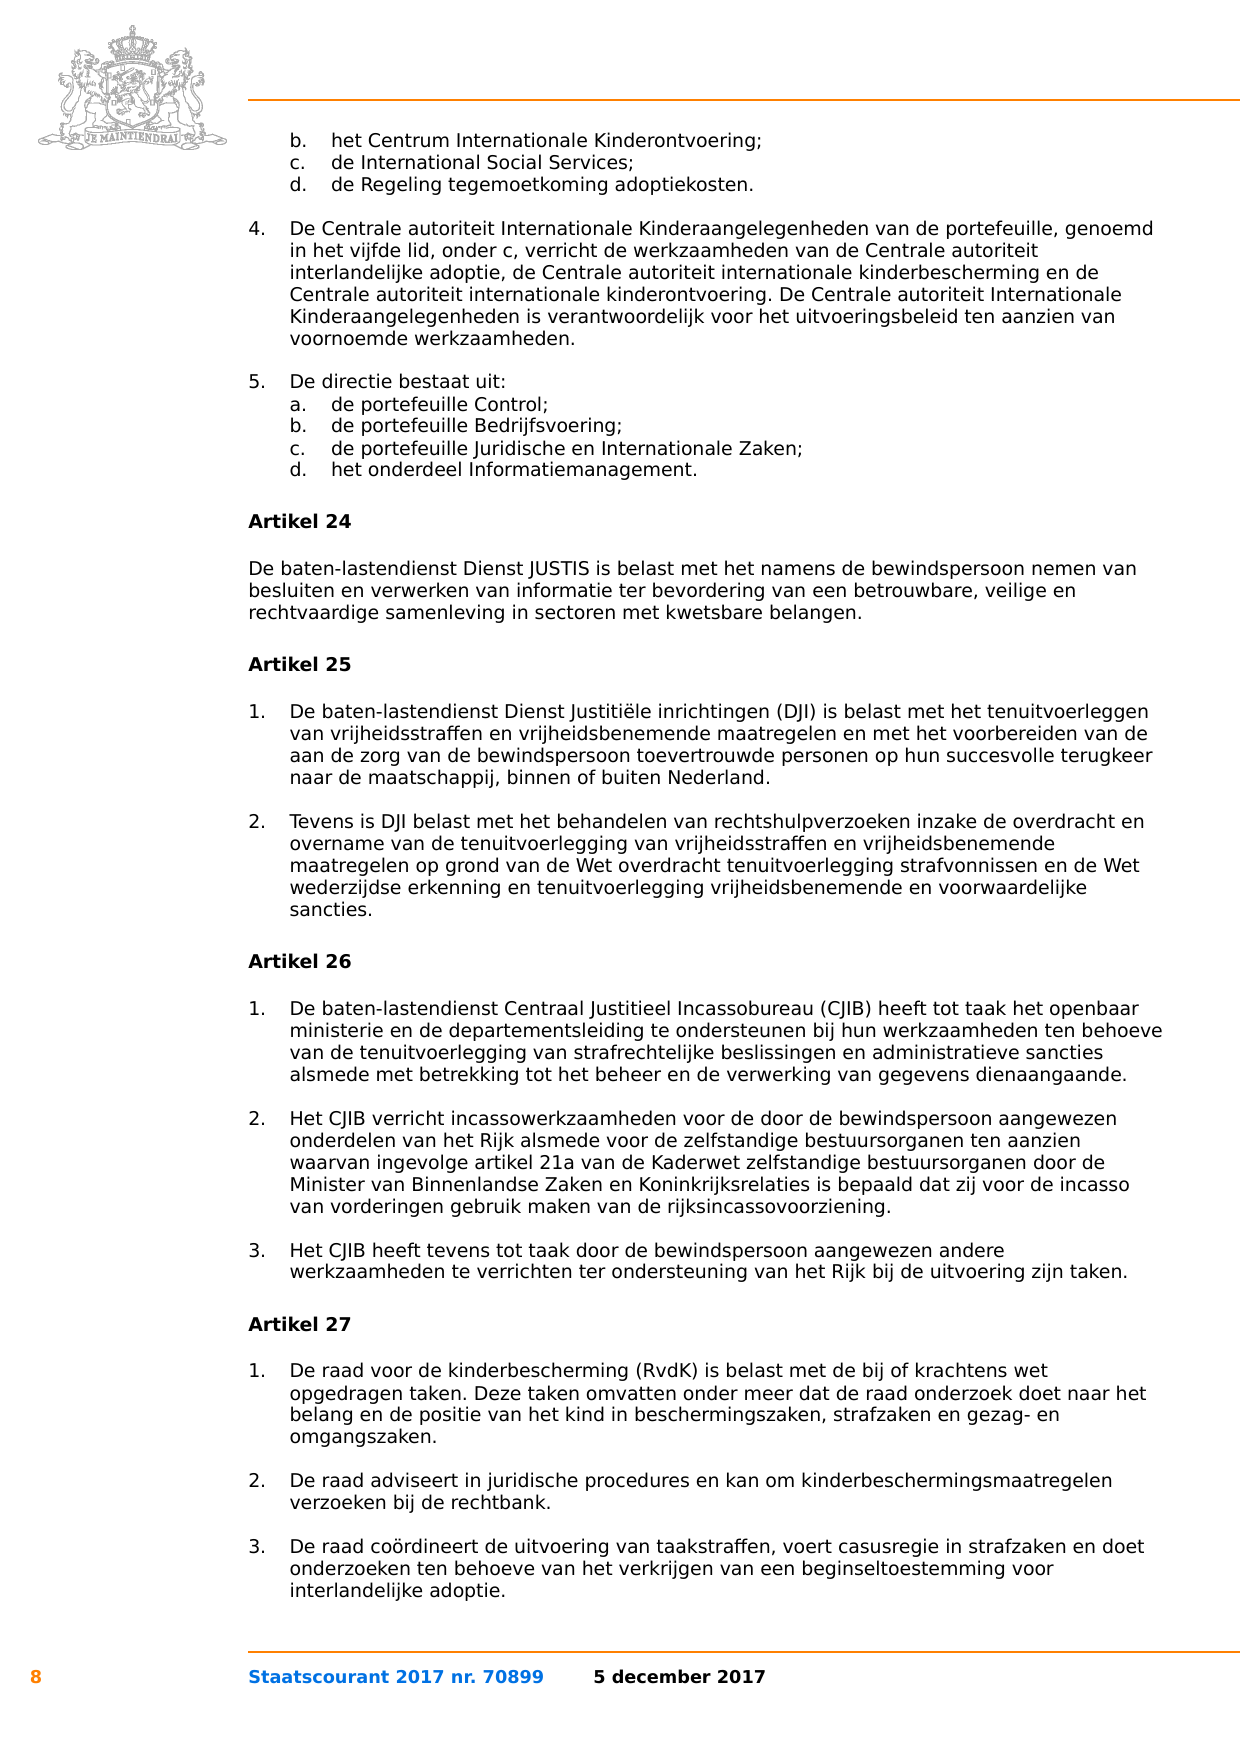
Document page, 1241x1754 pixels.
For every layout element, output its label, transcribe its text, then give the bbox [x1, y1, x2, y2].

text 1. De raad voor de kinderbescherming (RvdK) is belast met de bij of krachtens wet opgedragen taken. Deze taken omvatten onder meer dat de raad onderzoek doet naar het belang en de positie van het kind in beschermingszaken, strafzaken en gezag- en omgangszaken. [248, 1360, 1163, 1448]
text a. de portefeuille Control; [289, 393, 1163, 415]
text d. de Regeling tegemoetkoming adoptiekosten. [289, 174, 1163, 196]
text c. de International Social Services; [289, 152, 1163, 174]
text 2. Tevens is DJI belast met het behandelen van rechtshulpverzoeken inzake de overdracht en overname van de tenuitvoerlegging van vrijheidsstraffen en vrijheidsbenemende maatregelen op grond van de Wet overdracht tenuitvoerlegging strafvonnissen en de Wet wederzijdse erkenning en tenuitvoerlegging vrijheidsbenemende en voorwaardelijke sancties. [248, 811, 1163, 921]
subtitle Artikel 26 [248, 951, 1163, 973]
text 3. De raad coördineert de uitvoering van taakstraffen, voert casusregie in strafzaken en doet onderzoeken ten behoeve van het verkrijgen van een beginseltoestemming voor interlandelijke adoptie. [248, 1536, 1163, 1602]
text 2. Het CJIB verricht incassowerkzaamheden voor de door de bewindspersoon aangewezen onderdelen van het Rijk alsmede voor de zelfstandige bestuursorganen ten aanzien waarvan ingevolge artikel 21a van de Kaderwet zelfstandige bestuursorganen door de Minister van Binnenlandse Zaken en Koninkrijksrelaties is bepaald dat zij voor de incasso van vorderingen gebruik maken van de rijksincassovoorziening. [248, 1108, 1163, 1218]
subtitle Artikel 27 [248, 1313, 1163, 1335]
text De baten-lastendienst Dienst JUSTIS is belast met het namens de bewindspersoon nemen van besluiten en verwerken van informatie ter bevordering van een betrouwbare, veilige en rechtvaardige samenleving in sectoren met kwetsbare belangen. [248, 558, 1163, 624]
text 2. De raad adviseert in juridische procedures en kan om kinderbeschermingsmaatregelen verzoeken bij de rechtbank. [248, 1470, 1163, 1514]
text c. de portefeuille Juridische en Internationale Zaken; [289, 437, 1163, 459]
text b. het Centrum Internationale Kinderontvoering; [289, 130, 1163, 152]
subtitle Artikel 24 [248, 511, 1163, 533]
text 3. Het CJIB heeft tevens tot taak door de bewindspersoon aangewezen andere werkzaamheden te verrichten ter ondersteuning van het Rijk bij de uitvoering zijn taken. [248, 1239, 1163, 1283]
text 4. De Centrale autoriteit Internationale Kinderaangelegenheden van de portefeuille, genoemd in het vijfde lid, onder c, verricht de werkzaamheden van de Centrale autoriteit interlandelijke adoptie, de Centrale autoriteit internationale kinderbescherming en de Centrale autoriteit internationale kinderontvoering. De Centrale autoriteit Internationale Kinderaangelegenheden is verantwoordelijk voor het uitvoeringsbeleid ten aanzien van voornoemde werkzaamheden. [248, 218, 1163, 349]
text d. het onderdeel Informatiemanagement. [289, 459, 1163, 481]
picture [38, 25, 227, 150]
text 1. De baten-lastendienst Dienst Justitiële inrichtingen (DJI) is belast met het tenuitvoerleggen van vrijheidsstraffen en vrijheidsbenemende maatregelen en met het voorbereiden van de aan de zorg van de bewindspersoon toevertrouwde personen op hun succesvolle terugkeer naar de maatschappij, binnen of buiten Nederland. [248, 701, 1163, 789]
text b. de portefeuille Bedrijfsvoering; [289, 415, 1163, 437]
text 1. De baten-lastendienst Centraal Justitieel Incassobureau (CJIB) heeft tot taak het openbaar ministerie en de departementsleiding te ondersteunen bij hun werkzaamheden ten behoeve van de tenuitvoerlegging van strafrechtelijke beslissingen en administratieve sancties alsmede met betrekking tot het beheer en de verwerking van gegevens dienaangaande. [248, 998, 1163, 1086]
subtitle Artikel 25 [248, 654, 1163, 676]
text 5. De directie bestaat uit: [248, 371, 1163, 393]
